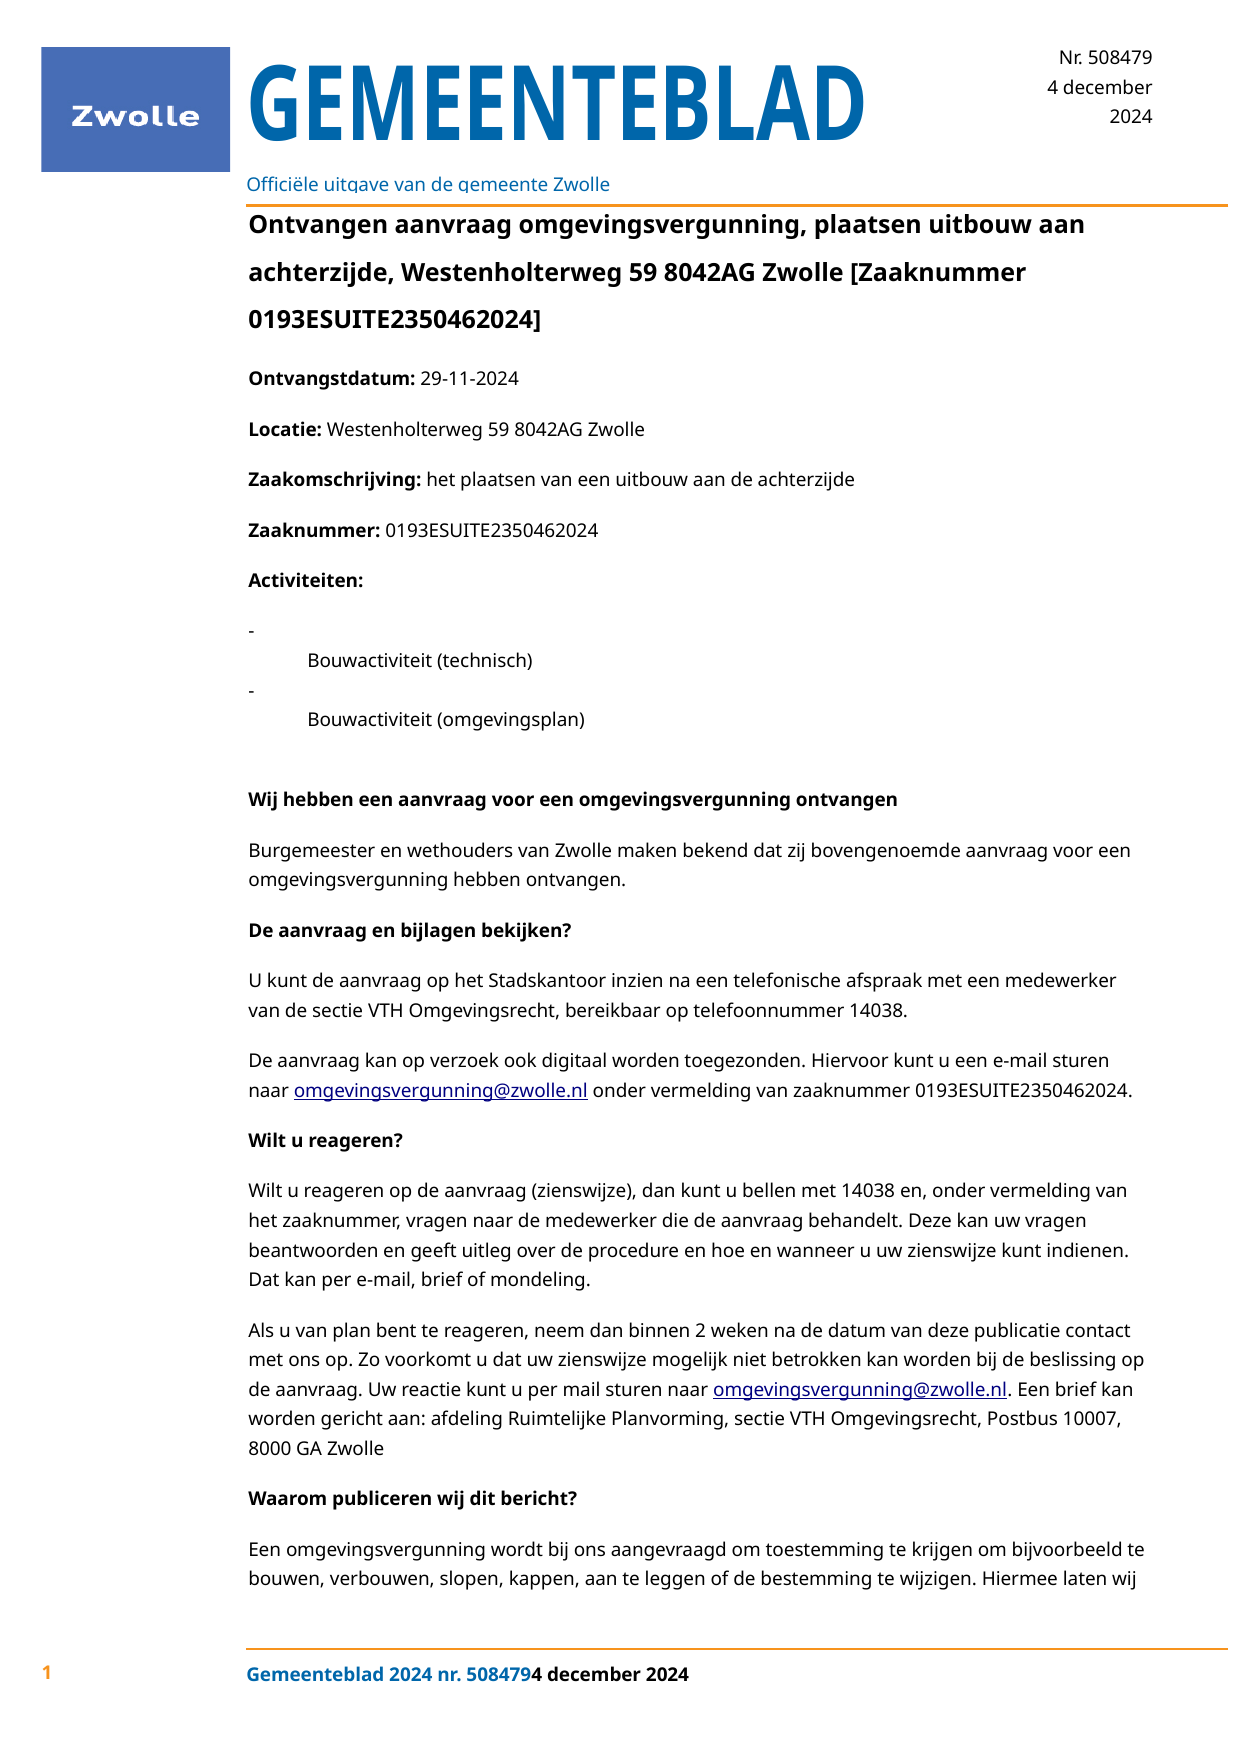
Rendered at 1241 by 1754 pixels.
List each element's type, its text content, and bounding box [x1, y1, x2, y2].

text Burgemeester en wethouders van Zwolle maken bekend dat zij bovengenoemde aanvraag voor een omgevingsvergunning hebben ontvangen. [248, 837, 1152, 892]
text Locatie: Westenholterweg 59 8042AG Zwolle [248, 416, 1152, 442]
text Wij hebben een aanvraag voor een omgevingsvergunning ontvangen [248, 786, 1152, 812]
text U kunt de aanvraag op het Stadskantoor inzien na een telefonische afspraak met een medewerker van de sectie VTH Omgevingsrecht, bereikbaar op telefoonnummer 14038. [248, 967, 1152, 1022]
text Een omgevingsvergunning wordt bij ons aangevraagd om toestemming te krijgen om bijvoorbeeld te bouwen, verbouwen, slopen, kappen, aan te leggen of de bestemming te wijzigen. Hiermee laten wij [248, 1536, 1152, 1591]
text De aanvraag kan op verzoek ook digitaal worden toegezonden. Hiervoor kunt u een e-mail sturen naar omgevingsvergunning@zwolle.nl onder vermelding van zaaknummer 0193ESUITE2350462024. [248, 1047, 1152, 1102]
text Zaakomschrijving: het plaatsen van een uitbouw aan de achterzijde [248, 466, 1152, 492]
text Activiteiten: [248, 567, 1152, 593]
text Ontvangen aanvraag omgevingsvergunning, plaatsen uitbouw aan achterzijde, Westenholterweg 59 8042AG Zwolle [Zaaknummer 0193ESUITE2350462024] [248, 207, 1152, 336]
text Waarom publiceren wij dit bericht? [248, 1486, 1152, 1511]
text Ontvangstdatum: 29-11-2024 [248, 366, 1152, 391]
picture [41, 47, 231, 172]
list Bouwactiviteit (technisch) [248, 647, 1152, 673]
list Bouwactiviteit (omgevingsplan) [248, 706, 1152, 732]
text De aanvraag en bijlagen bekijken? [248, 917, 1152, 942]
text Zaaknummer: 0193ESUITE2350462024 [248, 517, 1152, 542]
text Wilt u reageren? [248, 1127, 1152, 1153]
text Als u van plan bent te reageren, neem dan binnen 2 weken na de datum van deze publicatie contact met ons op. Zo voorkomt u dat uw zienswijze mogelijk niet betrokken kan worden bij de beslissing op de aanvraag. Uw reactie kunt u per mail sturen naar omgevingsvergunning@zwolle.nl. Een brief kan worden gericht aan: afdeling Ruimtelijke Planvorming, sectie VTH Omgevingsrecht, Postbus 10007, 8000 GA Zwolle [248, 1317, 1152, 1461]
text Wilt u reageren op de aanvraag (zienswijze), dan kunt u bellen met 14038 en, onder vermelding van het zaaknummer, vragen naar de medewerker die de aanvraag behandelt. Deze kan uw vragen beantwoorden en geeft uitleg over de procedure en hoe en wanneer u uw zienswijze kunt indienen. Dat kan per e-mail, brief of mondeling. [248, 1178, 1152, 1292]
